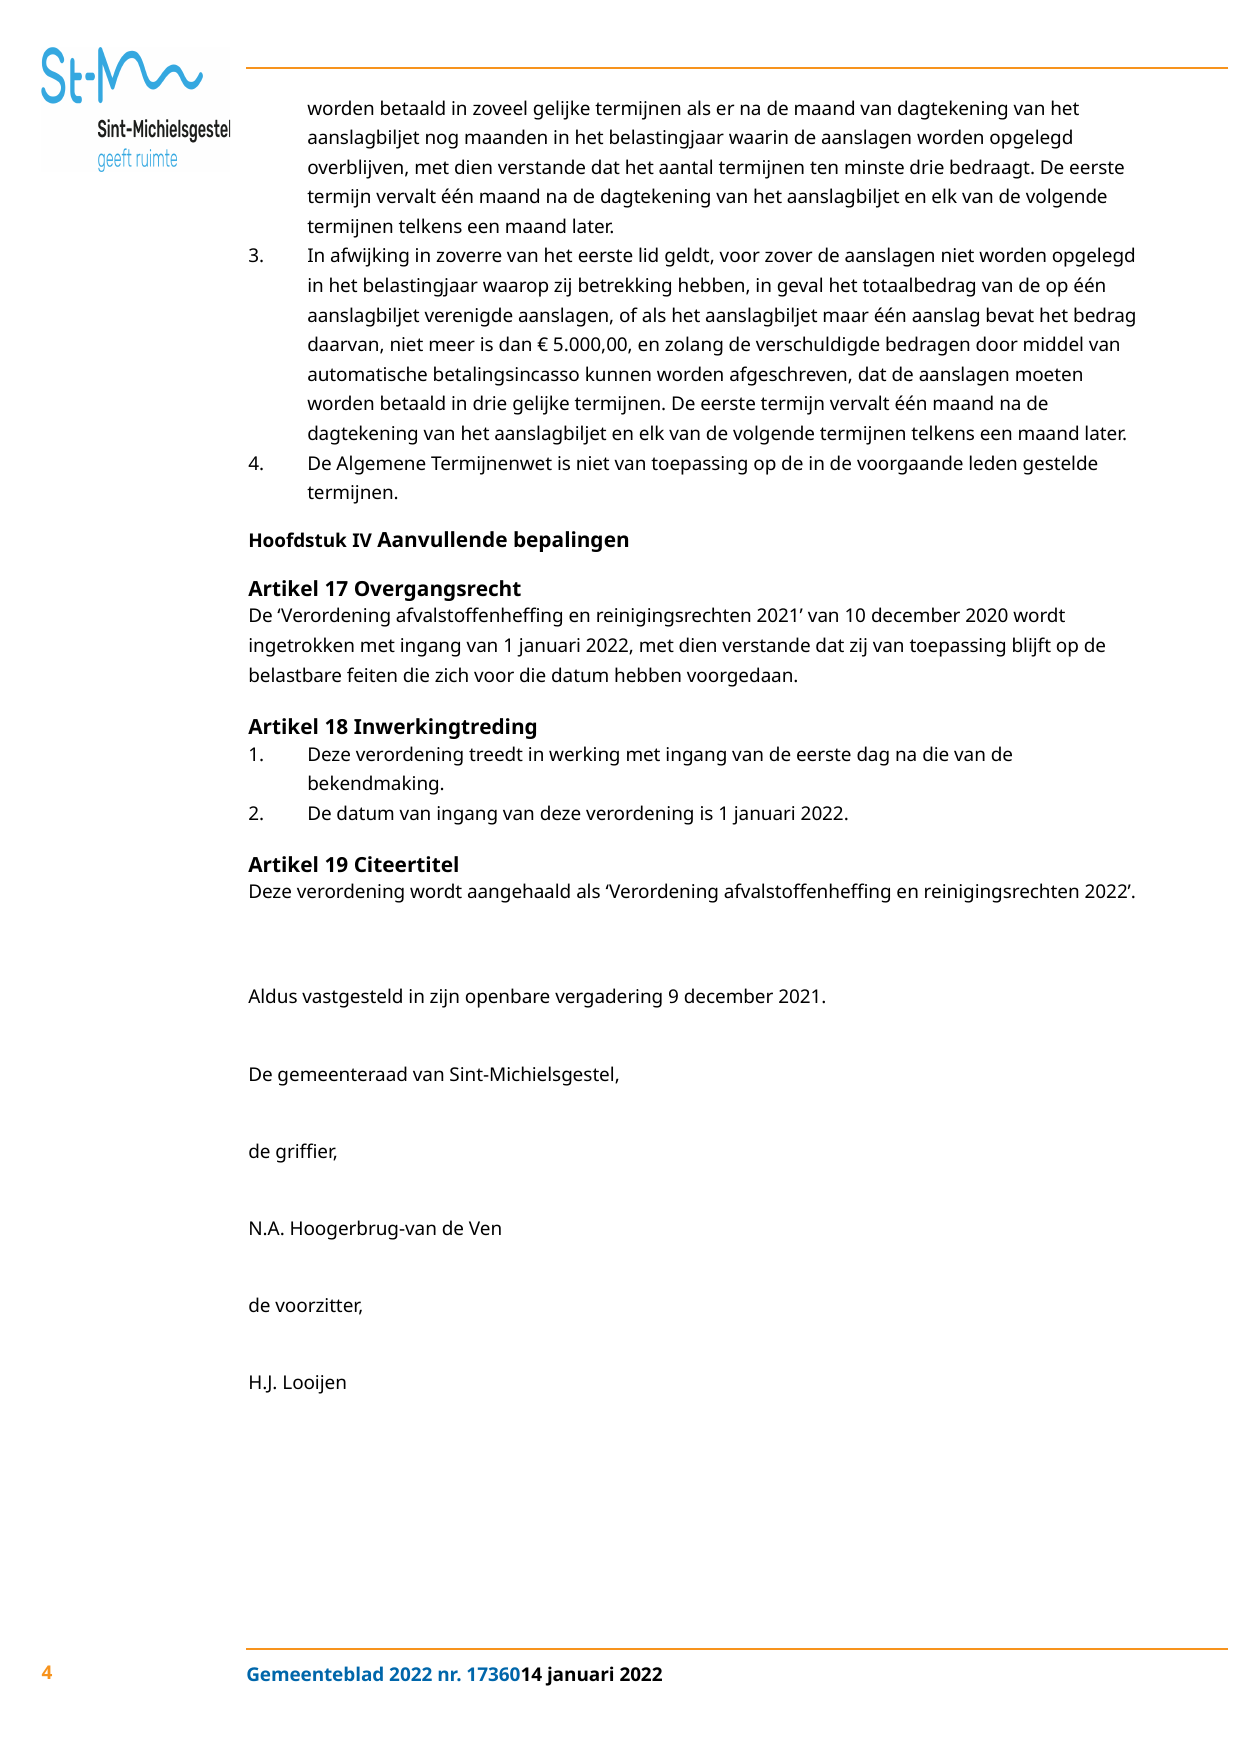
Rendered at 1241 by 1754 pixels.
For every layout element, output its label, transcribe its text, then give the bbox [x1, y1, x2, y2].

list De Algemene Termijnenwet is niet van toepassing op de in de voorgaande leden gestelde termijnen. [248, 450, 1152, 505]
text Artikel 19 Citeertitel [248, 850, 1152, 879]
list De datum van ingang van deze verordening is 1 januari 2022. [248, 800, 1152, 826]
text de griffier, [248, 1138, 1152, 1164]
text de voorzitter, [248, 1292, 1152, 1318]
list In afwijking in zoverre van het eerste lid geldt, voor zover de aanslagen niet worden opgelegd in het belastingjaar waarop zij betrekking hebben, in geval het totaalbedrag van de op één aanslagbiljet verenigde aanslagen, of als het aanslagbiljet maar één aanslag bevat het bedrag daarvan, niet meer is dan € 5.000,00, en zolang de verschuldigde bedragen door middel van automatische betalingsincasso kunnen worden afgeschreven, dat de aanslagen moeten worden betaald in drie gelijke termijnen. De eerste termijn vervalt één maand na de dagtekening van het aanslagbiljet en elk van de volgende termijnen telkens een maand later. [248, 243, 1152, 446]
text Artikel 18 Inwerkingtreding [248, 712, 1152, 741]
text Artikel 17 Overgangsrecht [248, 574, 1152, 603]
picture [41, 47, 231, 172]
text N.A. Hoogerbrug-van de Ven [248, 1215, 1152, 1241]
list Deze verordening treedt in werking met ingang van de eerste dag na die van de bekendmaking. [248, 741, 1152, 796]
text De ‘Verordening afvalstoffenheffing en reinigingsrechten 2021’ van 10 december 2020 wordt ingetrokken met ingang van 1 januari 2022, met dien verstande dat zij van toepassing blijft op de belastbare feiten die zich voor die datum hebben voorgedaan. [248, 603, 1152, 688]
text De gemeenteraad van Sint-Michielsgestel, [248, 1061, 1152, 1086]
text Deze verordening wordt aangehaald als ‘Verordening afvalstoffenheffing en reinigingsrechten 2022’. [248, 879, 1152, 904]
text Aldus vastgesteld in zijn openbare vergadering 9 december 2021. [248, 983, 1152, 1009]
list worden betaald in zoveel gelijke termijnen als er na de maand van dagtekening van het aanslagbiljet nog maanden in het belastingjaar waarin de aanslagen worden opgelegd overblijven, met dien verstande dat het aantal termijnen ten minste drie bedraagt. De eerste termijn vervalt één maand na de dagtekening van het aanslagbiljet en elk van de volgende termijnen telkens een maand later. [248, 95, 1152, 239]
text Hoofdstuk IV Aanvullende bepalingen [248, 525, 1152, 553]
text H.J. Looijen [248, 1369, 1152, 1395]
